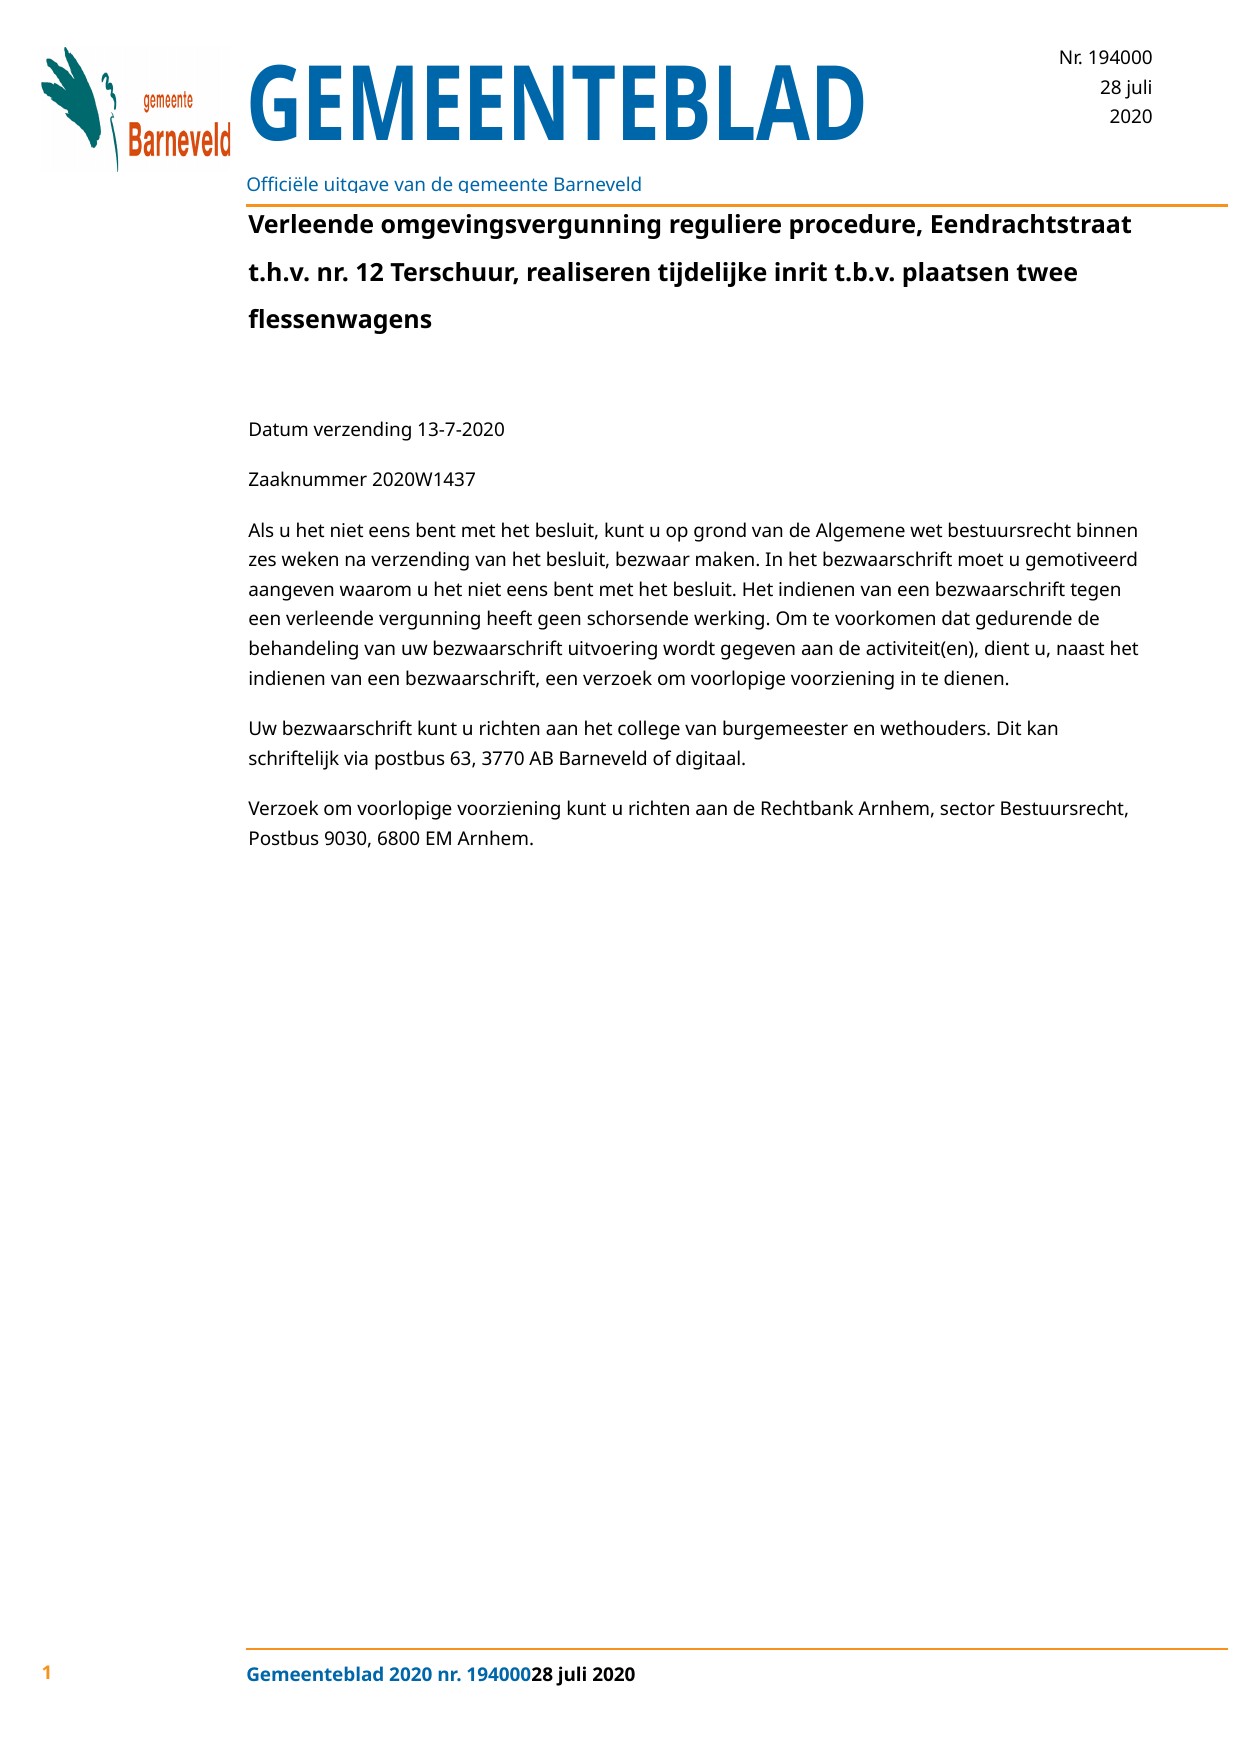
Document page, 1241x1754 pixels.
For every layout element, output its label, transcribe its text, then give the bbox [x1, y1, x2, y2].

text Verleende omgevingsvergunning reguliere procedure, Eendrachtstraat t.h.v. nr. 12 Terschuur, realiseren tijdelijke inrit t.b.v. plaatsen twee flessenwagens [248, 207, 1152, 336]
text Als u het niet eens bent met het besluit, kunt u op grond van de Algemene wet bestuursrecht binnen zes weken na verzending van het besluit, bezwaar maken. In het bezwaarschrift moet u gemotiveerd aangeven waarom u het niet eens bent met het besluit. Het indienen van een bezwaarschrift tegen een verleende vergunning heeft geen schorsende werking. Om te voorkomen dat gedurende de behandeling van uw bezwaarschrift uitvoering wordt gegeven aan de activiteit(en), dient u, naast het indienen van een bezwaarschrift, een verzoek om voorlopige voorziening in te dienen. [248, 517, 1152, 690]
text Zaaknummer 2020W1437 [248, 466, 1152, 492]
text Datum verzending 13-7-2020 [248, 416, 1152, 442]
text Verzoek om voorlopige voorziening kunt u richten aan de Rechtbank Arnhem, sector Bestuursrecht, Postbus 9030, 6800 EM Arnhem. [248, 795, 1152, 850]
picture [41, 47, 231, 172]
text Uw bezwaarschrift kunt u richten aan het college van burgemeester en wethouders. Dit kan schriftelijk via postbus 63, 3770 AB Barneveld of digitaal. [248, 715, 1152, 770]
